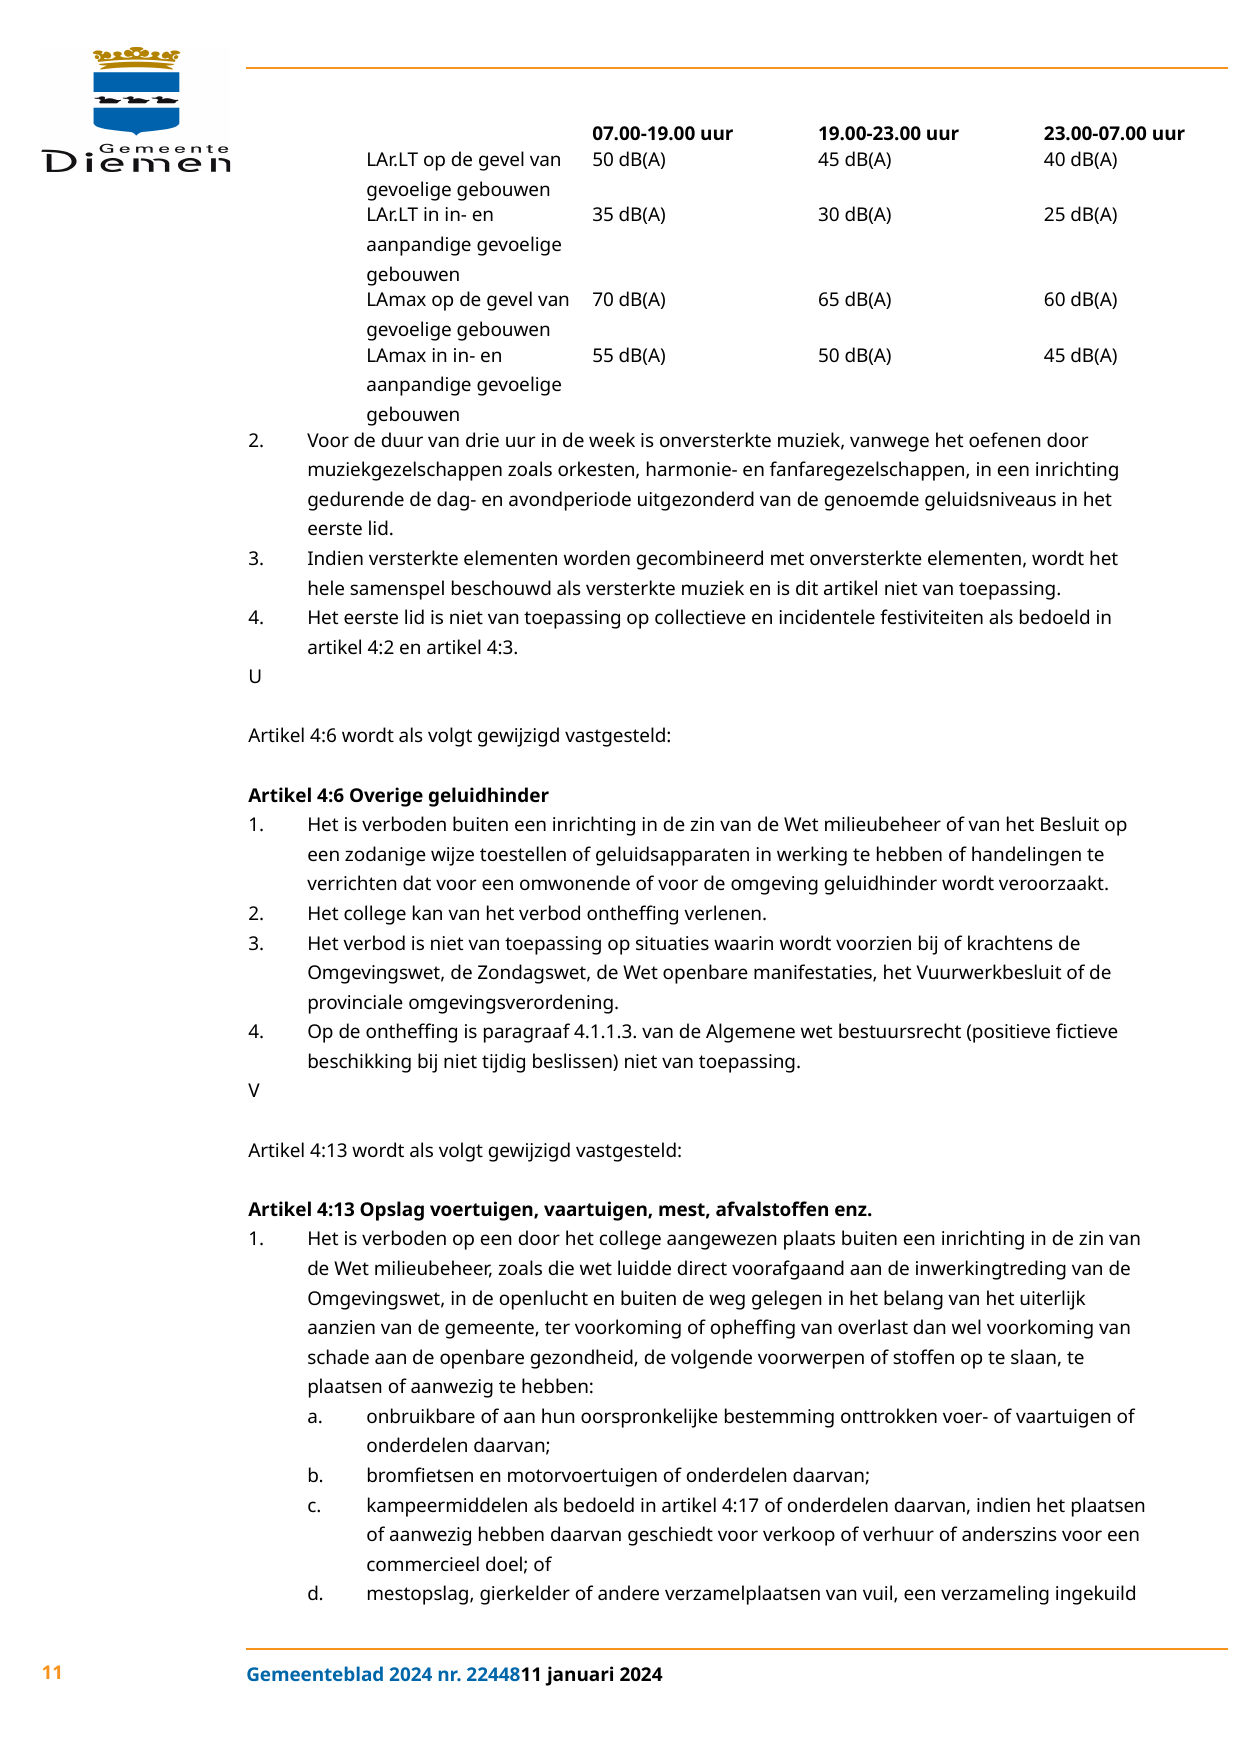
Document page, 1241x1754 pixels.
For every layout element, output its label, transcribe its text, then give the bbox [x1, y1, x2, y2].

list Het eerste lid is niet van toepassing op collectieve en incidentele festiviteiten als bedoeld in artikel 4:2 en artikel 4:3. [248, 604, 1152, 660]
table_cell LAr.LT in in- en aanpandige gevoelige gebouwen [366, 202, 592, 287]
picture [41, 47, 231, 172]
table_cell 30 dB(A) [818, 202, 1044, 287]
table_cell 25 dB(A) [1044, 202, 1240, 287]
text U [248, 663, 1152, 689]
table_cell 70 dB(A) [592, 287, 818, 342]
table_cell 19.00-23.00 uur [818, 121, 1044, 146]
table_cell 07.00-19.00 uur [592, 121, 818, 146]
table_cell 35 dB(A) [592, 202, 818, 287]
list bromfietsen en motorvoertuigen of onderdelen daarvan; [307, 1462, 1152, 1488]
text Artikel 4:6 Overige geluidhinder [248, 782, 1152, 808]
table_cell 40 dB(A) [1044, 146, 1240, 202]
list Het is verboden buiten een inrichting in de zin van de Wet milieubeheer of van het Besluit op een zodanige wijze toestellen of geluidsapparaten in werking te hebben of handelingen te verrichten dat voor een omwonende of voor de omgeving geluidhinder wordt veroorzaakt. [248, 811, 1152, 896]
text Artikel 4:6 wordt als volgt gewijzigd vastgesteld: [248, 723, 1152, 748]
list Voor de duur van drie uur in de week is onversterkte muziek, vanwege het oefenen door muziekgezelschappen zoals orkesten, harmonie- en fanfaregezelschappen, in een inrichting gedurende de dag- en avondperiode uitgezonderd van de genoemde geluidsniveaus in het eerste lid. [248, 427, 1152, 541]
list mestopslag, gierkelder of andere verzamelplaatsen van vuil, een verzameling ingekuild [307, 1581, 1152, 1606]
table_cell 65 dB(A) [818, 287, 1044, 342]
table_cell 45 dB(A) [818, 146, 1044, 202]
list Indien versterkte elementen worden gecombineerd met onversterkte elementen, wordt het hele samenspel beschouwd als versterkte muziek en is dit artikel niet van toepassing. [248, 545, 1152, 601]
table_header [366, 95, 1240, 121]
table_cell 50 dB(A) [818, 342, 1044, 427]
table_cell LAmax in in- en aanpandige gevoelige gebouwen [366, 342, 592, 427]
list Het college kan van het verbod ontheffing verlenen. [248, 900, 1152, 926]
text V [248, 1078, 1152, 1103]
table_cell LAmax op de gevel van gevoelige gebouwen [366, 287, 592, 342]
text Artikel 4:13 wordt als volgt gewijzigd vastgesteld: [248, 1137, 1152, 1163]
table_cell [366, 121, 592, 146]
table_cell 45 dB(A) [1044, 342, 1240, 427]
table_cell 55 dB(A) [592, 342, 818, 427]
table_cell 60 dB(A) [1044, 287, 1240, 342]
list kampeermiddelen als bedoeld in artikel 4:17 of onderdelen daarvan, indien het plaatsen of aanwezig hebben daarvan geschiedt voor verkoop of verhuur of anderszins voor een commercieel doel; of [307, 1492, 1152, 1577]
text Artikel 4:13 Opslag voertuigen, vaartuigen, mest, afvalstoffen enz. [248, 1196, 1152, 1222]
list Op de ontheffing is paragraaf 4.1.1.3. van de Algemene wet bestuursrecht (positieve fictieve beschikking bij niet tijdig beslissen) niet van toepassing. [248, 1018, 1152, 1074]
table_cell 23.00-07.00 uur [1044, 121, 1240, 146]
table_cell LAr.LT op de gevel van gevoelige gebouwen [366, 146, 592, 202]
list onbruikbare of aan hun oorspronkelijke bestemming onttrokken voer- of vaartuigen of onderdelen daarvan; [307, 1403, 1152, 1458]
list Het verbod is niet van toepassing op situaties waarin wordt voorzien bij of krachtens de Omgevingswet, de Zondagswet, de Wet openbare manifestaties, het Vuurwerkbesluit of de provinciale omgevingsverordening. [248, 930, 1152, 1015]
list Het is verboden op een door het college aangewezen plaats buiten een inrichting in de zin van de Wet milieubeheer, zoals die wet luidde direct voorafgaand aan de inwerkingtreding van de Omgevingswet, in de openlucht en buiten de weg gelegen in het belang van het uiterlijk aanzien van de gemeente, ter voorkoming of opheffing van overlast dan wel voorkoming van schade aan de openbare gezondheid, de volgende voorwerpen of stoffen op te slaan, te plaatsen of aanwezig te hebben: [248, 1226, 1152, 1399]
table_cell 50 dB(A) [592, 146, 818, 202]
